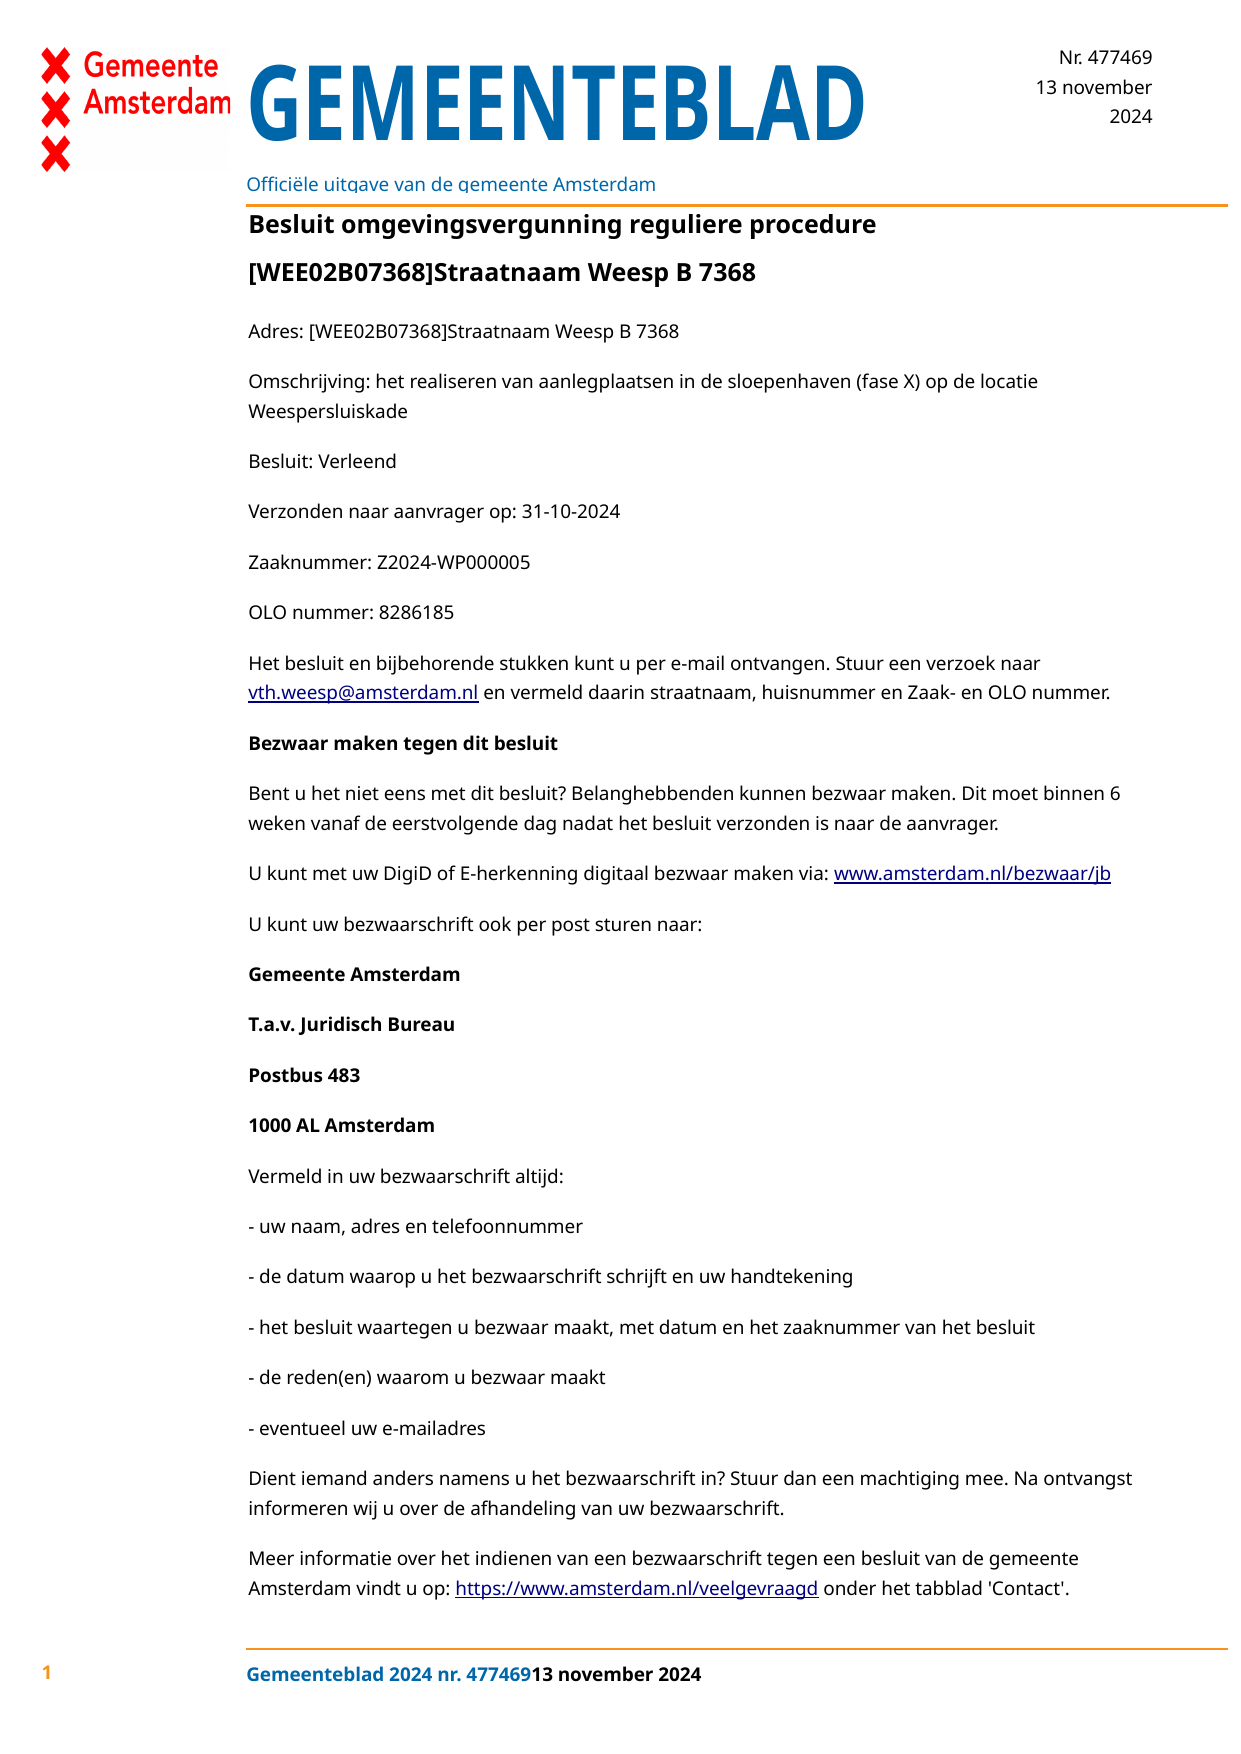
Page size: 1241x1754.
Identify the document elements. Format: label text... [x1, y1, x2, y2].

picture [41, 47, 231, 172]
text Besluit: Verleend [248, 448, 1152, 474]
text Vermeld in uw bezwaarschrift altijd: [248, 1163, 1152, 1189]
text Adres: [WEE02B07368]Straatnaam Weesp B 7368 [248, 318, 1152, 344]
text Verzonden naar aanvrager op: 31-10-2024 [248, 499, 1152, 524]
text Zaaknummer: Z2024-WP000005 [248, 549, 1152, 575]
text OLO nummer: 8286185 [248, 599, 1152, 625]
text U kunt uw bezwaarschrift ook per post sturen naar: [248, 911, 1152, 937]
text Besluit omgevingsvergunning reguliere procedure [WEE02B07368]Straatnaam Weesp B 7368 [248, 207, 1152, 288]
text Gemeente Amsterdam [248, 961, 1152, 987]
text - het besluit waartegen u bezwaar maakt, met datum en het zaaknummer van het besluit [248, 1314, 1152, 1340]
text T.a.v. Juridisch Bureau [248, 1012, 1152, 1037]
text Bent u het niet eens met dit besluit? Belanghebbenden kunnen bezwaar maken. Dit moet binnen 6 weken vanaf de eerstvolgende dag nadat het besluit verzonden is naar de aanvrager. [248, 780, 1152, 836]
text - uw naam, adres en telefoonnummer [248, 1213, 1152, 1239]
text - eventueel uw e-mailadres [248, 1415, 1152, 1441]
text Het besluit en bijbehorende stukken kunt u per e-mail ontvangen. Stuur een verzoek naar vth.weesp@amsterdam.nl en vermeld daarin straatnaam, huisnummer en Zaak- en OLO nummer. [248, 650, 1152, 705]
text Postbus 483 [248, 1062, 1152, 1088]
text Bezwaar maken tegen dit besluit [248, 730, 1152, 756]
text - de reden(en) waarom u bezwaar maakt [248, 1364, 1152, 1390]
text Meer informatie over het indienen van een bezwaarschrift tegen een besluit van de gemeente Amsterdam vindt u op: https://www.amsterdam.nl/veelgevraagd onder het tabblad 'Contact'. [248, 1545, 1152, 1601]
text Dient iemand anders namens u het bezwaarschrift in? Stuur dan een machtiging mee. Na ontvangst informeren wij u over de afhandeling van uw bezwaarschrift. [248, 1465, 1152, 1521]
text Omschrijving: het realiseren van aanlegplaatsen in de sloepenhaven (fase X) op de locatie Weespersluiskade [248, 368, 1152, 424]
text - de datum waarop u het bezwaarschrift schrijft en uw handtekening [248, 1264, 1152, 1289]
text 1000 AL Amsterdam [248, 1112, 1152, 1138]
text U kunt met uw DigiD of E-herkenning digitaal bezwaar maken via: www.amsterdam.nl/bezwaar/jb [248, 860, 1152, 886]
